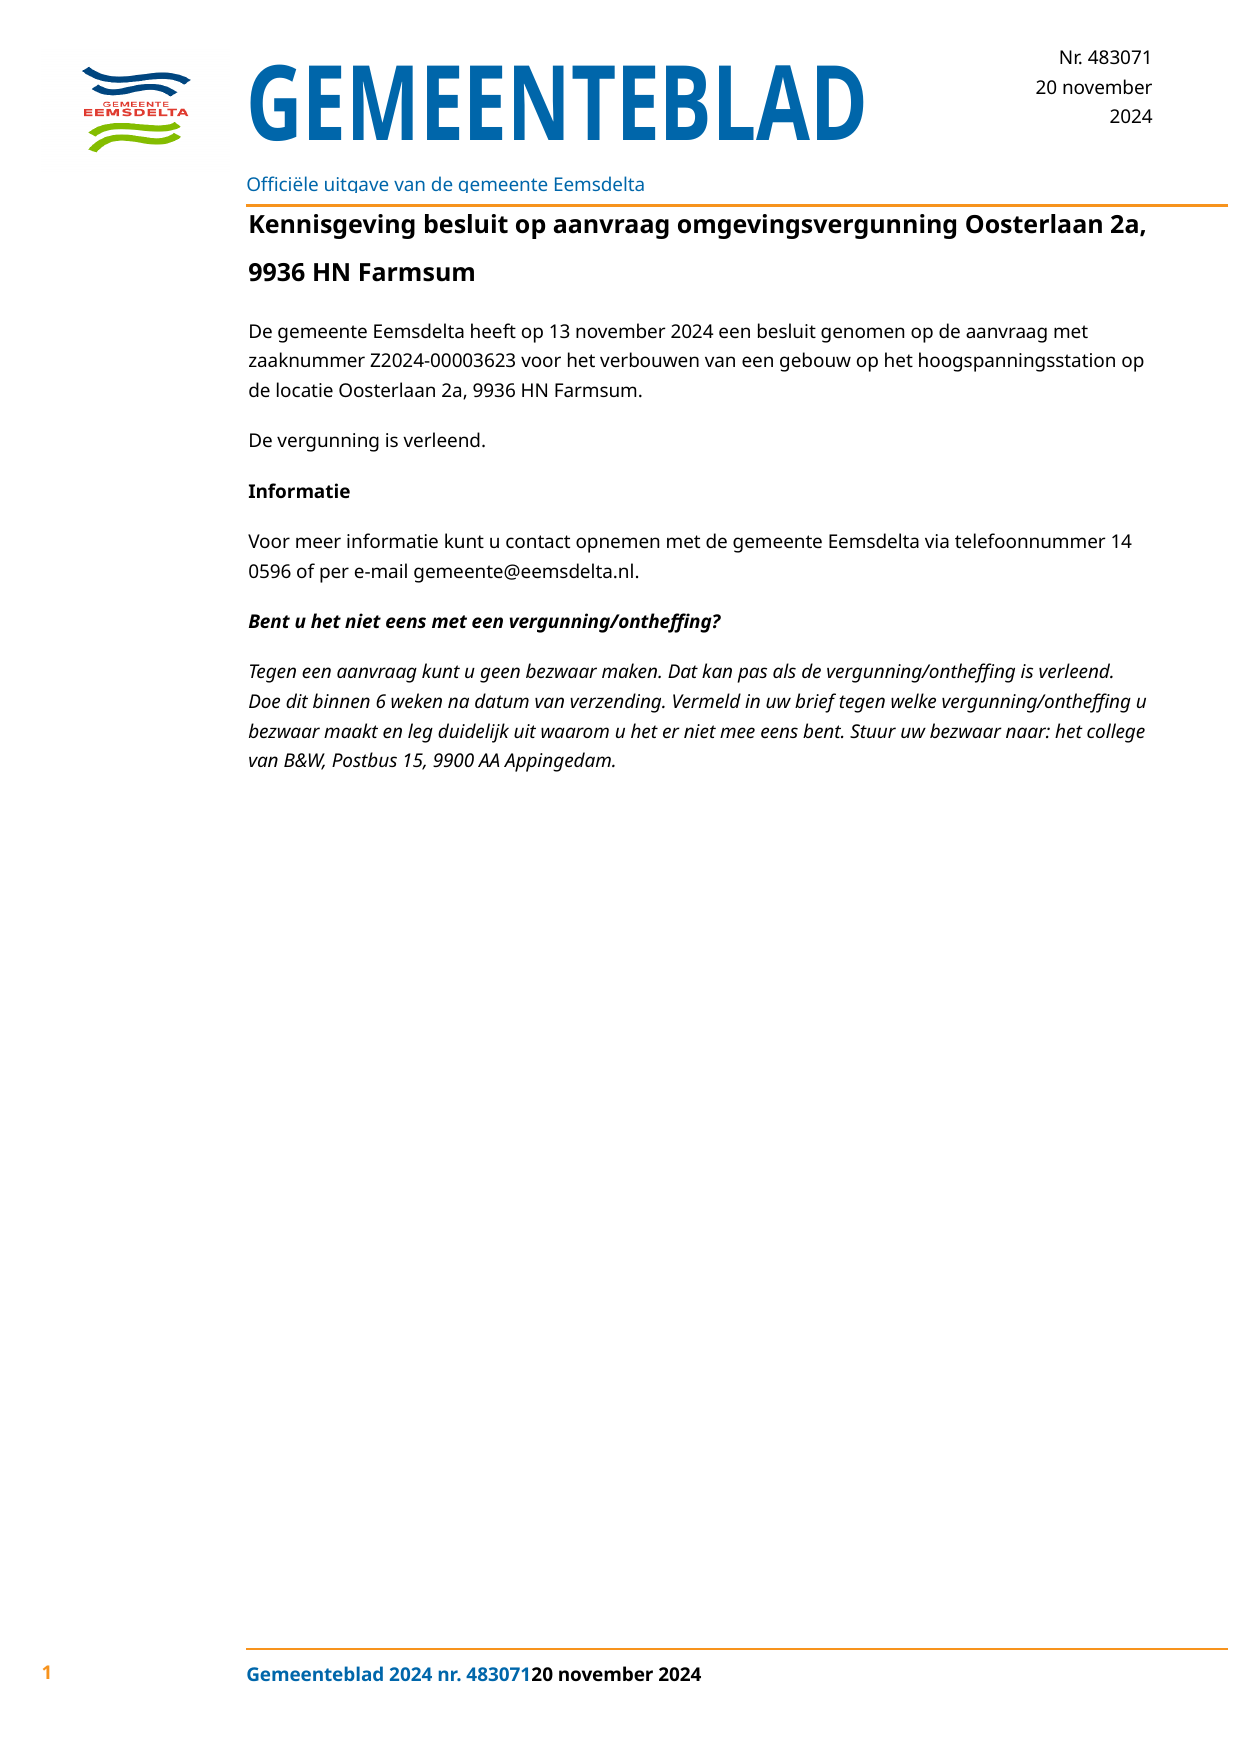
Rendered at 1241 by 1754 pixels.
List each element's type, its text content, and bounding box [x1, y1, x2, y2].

text De vergunning is verleend. [248, 427, 1152, 453]
text De gemeente Eemsdelta heeft op 13 november 2024 een besluit genomen op de aanvraag met zaaknummer Z2024-00003623 voor het verbouwen van een gebouw op het hoogspanningsstation op de locatie Oosterlaan 2a, 9936 HN Farmsum. [248, 318, 1152, 403]
text Voor meer informatie kunt u contact opnemen met de gemeente Eemsdelta via telefoonnummer 14 0596 of per e-mail gemeente@eemsdelta.nl. [248, 528, 1152, 584]
text Tegen een aanvraag kunt u geen bezwaar maken. Dat kan pas als de vergunning/ontheffing is verleend. Doe dit binnen 6 weken na datum van verzending. Vermeld in uw brief tegen welke vergunning/ontheffing u bezwaar maakt en leg duidelijk uit waarom u het er niet mee eens bent. Stuur uw bezwaar naar: het college van B&W, Postbus 15, 9900 AA Appingedam. [248, 659, 1152, 773]
text Informatie [248, 478, 1152, 504]
picture [41, 47, 231, 172]
text Bent u het niet eens met een vergunning/ontheffing? [248, 608, 1152, 634]
text Kennisgeving besluit op aanvraag omgevingsvergunning Oosterlaan 2a, 9936 HN Farmsum [248, 207, 1152, 288]
